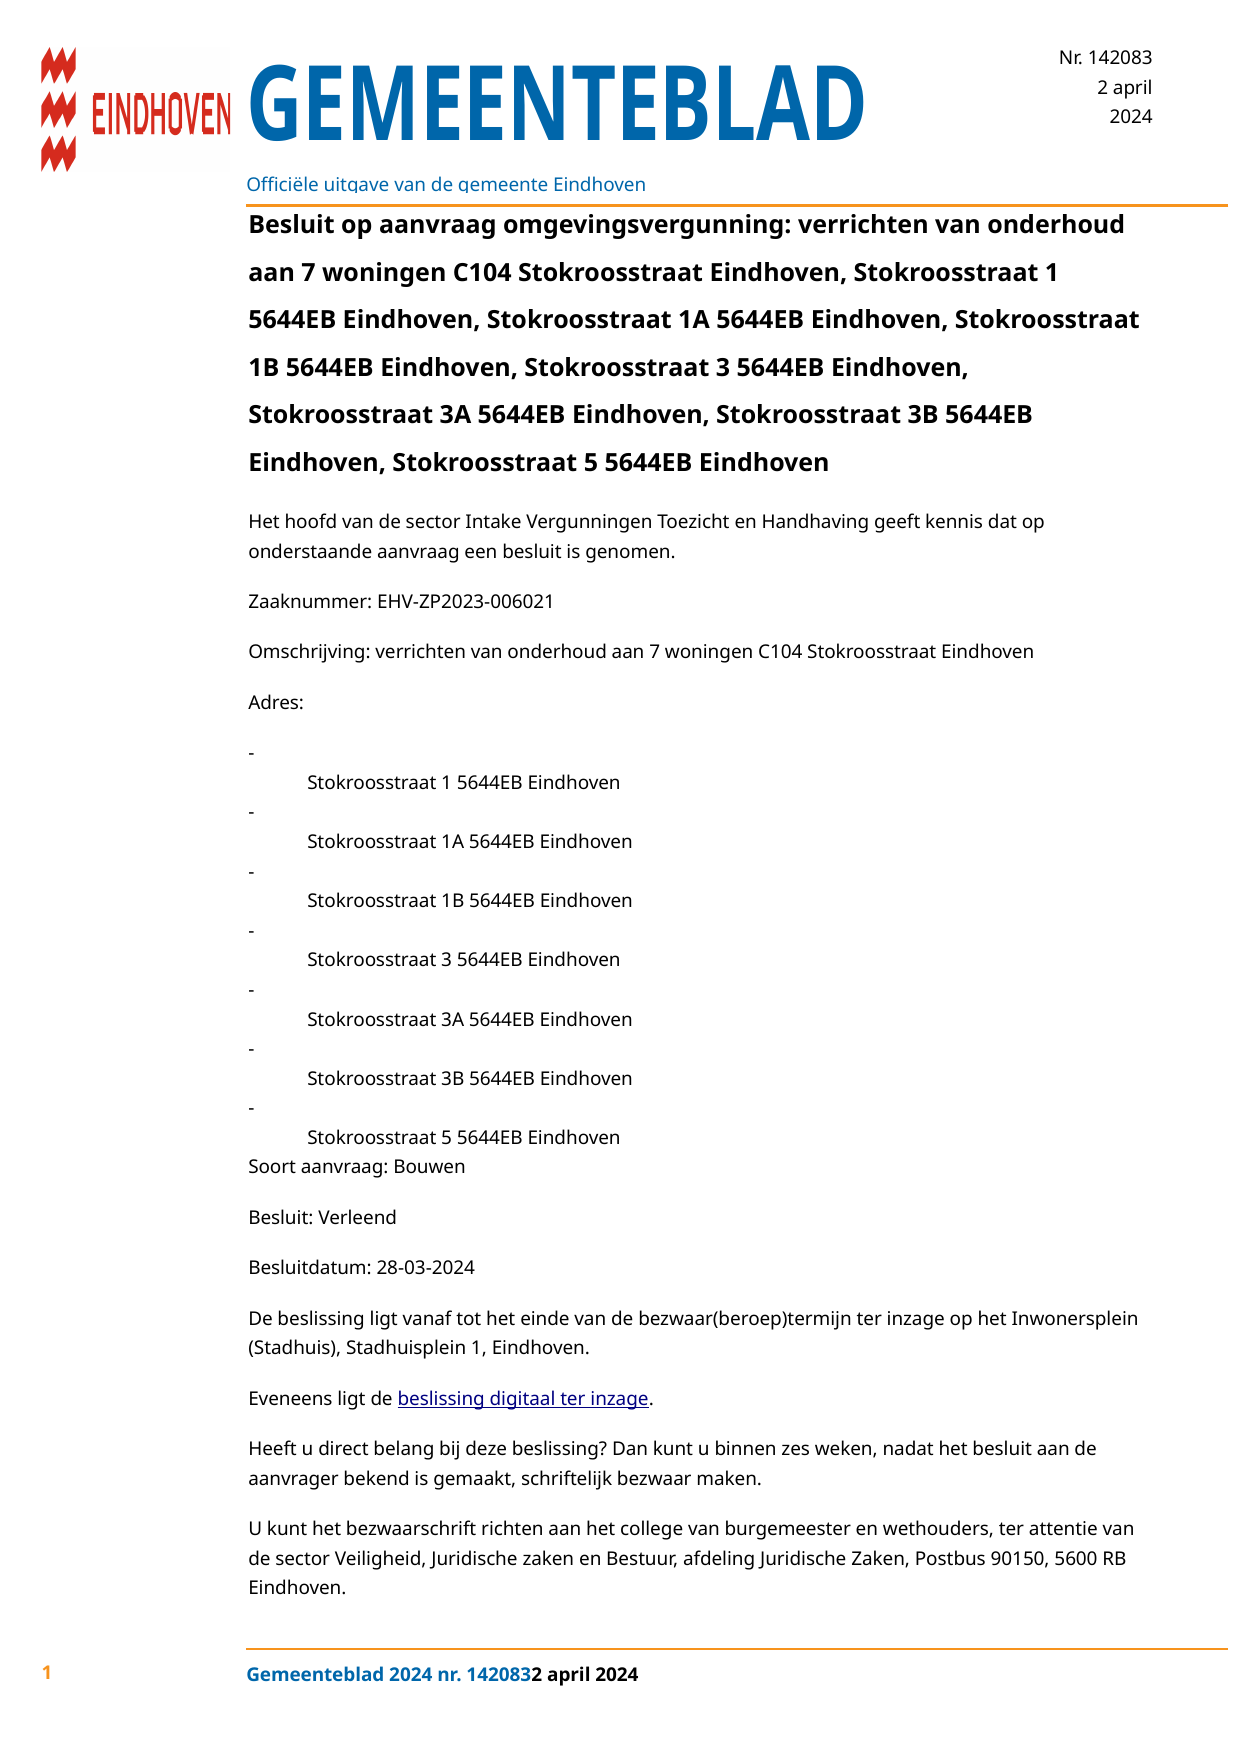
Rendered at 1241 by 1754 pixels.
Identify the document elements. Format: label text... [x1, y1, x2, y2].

text Het hoofd van de sector Intake Vergunningen Toezicht en Handhaving geeft kennis dat op onderstaande aanvraag een besluit is genomen. [248, 508, 1152, 564]
list Stokroosstraat 1 5644EB Eindhoven [248, 769, 1152, 795]
text Soort aanvraag: Bouwen [248, 1154, 1152, 1179]
text Besluitdatum: 28-03-2024 [248, 1254, 1152, 1280]
text U kunt het bezwaarschrift richten aan het college van burgemeester en wethouders, ter attentie van de sector Veiligheid, Juridische zaken en Bestuur, afdeling Juridische Zaken, Postbus 90150, 5600 RB Eindhoven. [248, 1515, 1152, 1600]
text De beslissing ligt vanaf tot het einde van de bezwaar(beroep)termijn ter inzage op het Inwonersplein (Stadhuis), Stadhuisplein 1, Eindhoven. [248, 1305, 1152, 1360]
text Zaaknummer: EHV-ZP2023-006021 [248, 588, 1152, 614]
list Stokroosstraat 5 5644EB Eindhoven [248, 1124, 1152, 1150]
text Heeft u direct belang bij deze beslissing? Dan kunt u binnen zes weken, nadat het besluit aan de aanvrager bekend is gemaakt, schriftelijk bezwaar maken. [248, 1435, 1152, 1491]
text Eveneens ligt de beslissing digitaal ter inzage. [248, 1385, 1152, 1411]
list Stokroosstraat 3B 5644EB Eindhoven [248, 1065, 1152, 1091]
list Stokroosstraat 1A 5644EB Eindhoven [248, 828, 1152, 854]
list Stokroosstraat 3A 5644EB Eindhoven [248, 1006, 1152, 1032]
text Adres: [248, 689, 1152, 715]
list Stokroosstraat 1B 5644EB Eindhoven [248, 887, 1152, 913]
text Omschrijving: verrichten van onderhoud aan 7 woningen C104 Stokroosstraat Eindhoven [248, 639, 1152, 664]
text Besluit: Verleend [248, 1204, 1152, 1230]
text Besluit op aanvraag omgevingsvergunning: verrichten van onderhoud aan 7 woningen C104 Stokroosstraat Eindhoven, Stokroosstraat 1 5644EB Eindhoven, Stokroosstraat 1A 5644EB Eindhoven, Stokroosstraat 1B 5644EB Eindhoven, Stokroosstraat 3 5644EB Eindhoven, Stokroosstraat 3A 5644EB Eindhoven, Stokroosstraat 3B 5644EB Eindhoven, Stokroosstraat 5 5644EB Eindhoven [248, 207, 1152, 479]
picture [41, 47, 231, 172]
list Stokroosstraat 3 5644EB Eindhoven [248, 947, 1152, 972]
